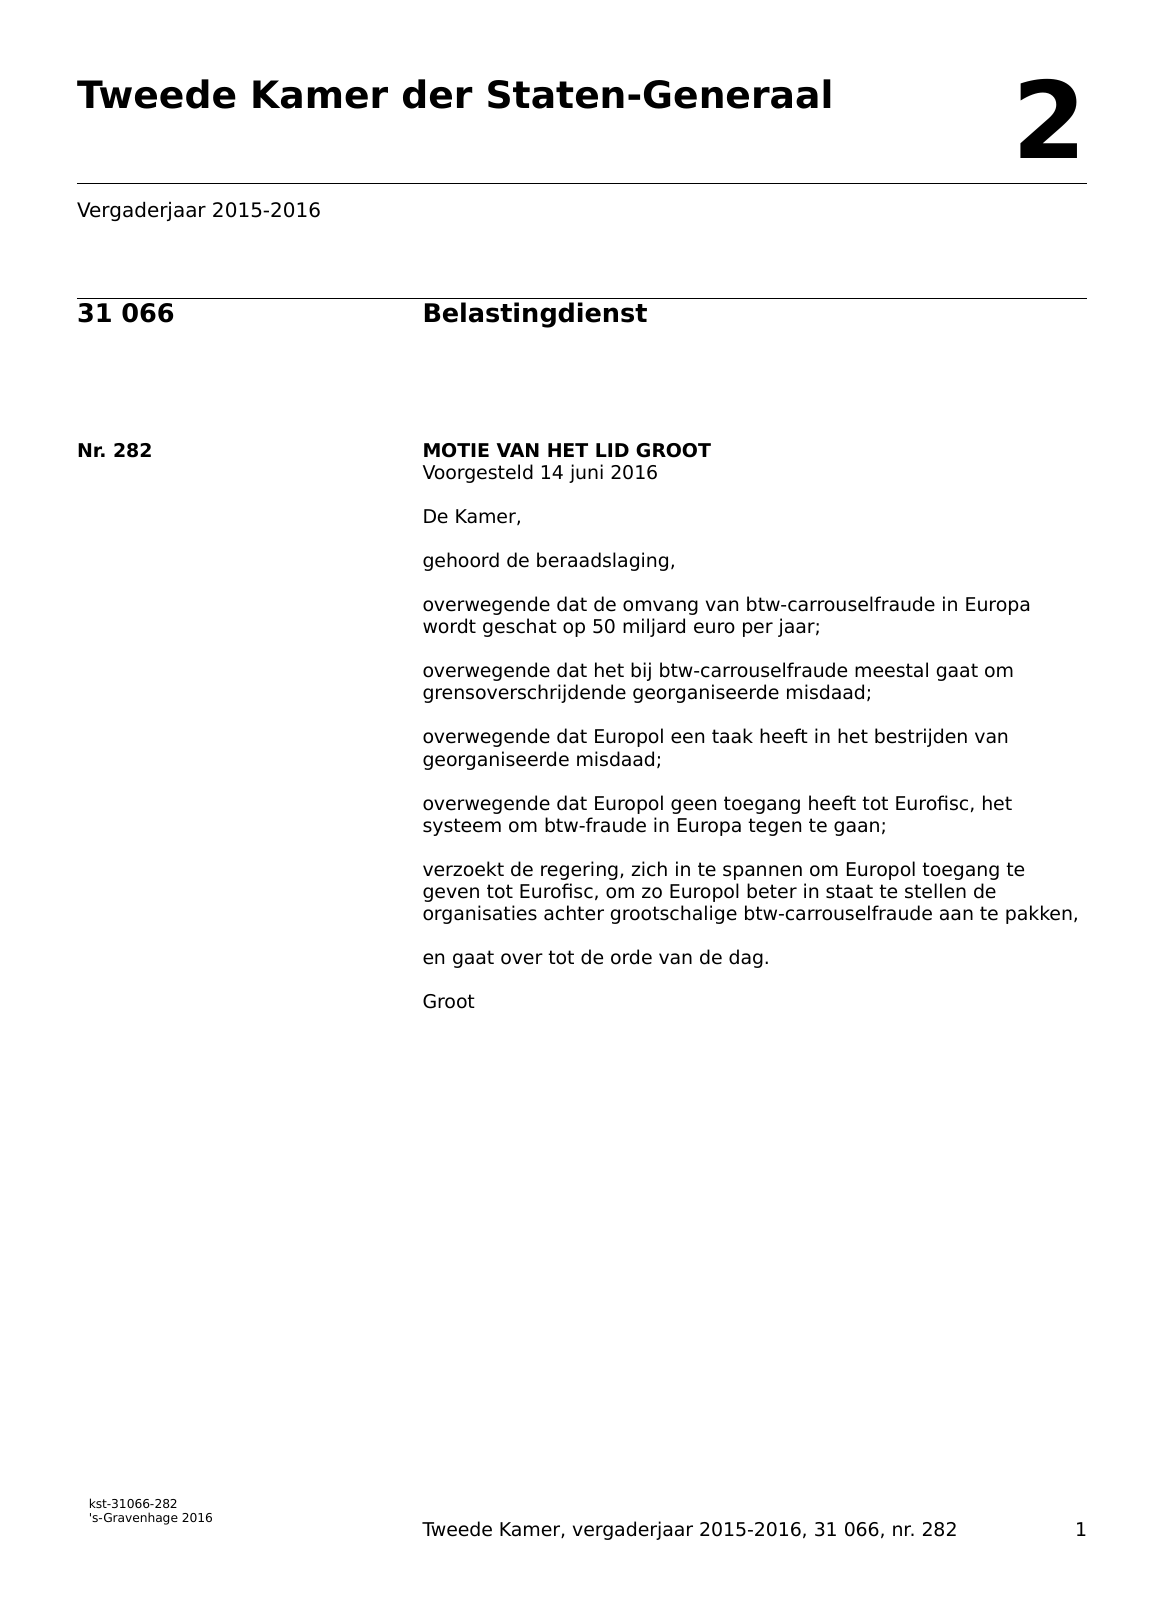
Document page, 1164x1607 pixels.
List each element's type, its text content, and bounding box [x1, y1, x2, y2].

text gehoord de beraadslaging, [422, 550, 1087, 572]
subtitle Nr. 282 MOTIE VAN HET LID GROOT [77, 440, 1087, 462]
text overwegende dat de omvang van btw-carrouselfraude in Europa wordt geschat op 50 miljard euro per jaar; [422, 594, 1087, 638]
text overwegende dat Europol geen toegang heeft tot Eurofisc, het systeem om btw-fraude in Europa tegen te gaan; [422, 793, 1087, 837]
text overwegende dat Europol een taak heeft in het bestrijden van georganiseerde misdaad; [422, 726, 1087, 770]
table_cell Vergaderjaar 2015-2016 [77, 184, 1087, 298]
text Groot [422, 991, 1087, 1013]
text Voorgesteld 14 juni 2016 [422, 462, 1087, 484]
text kst-31066-282 [88, 1497, 323, 1511]
text 's-Gravenhage 2016 [88, 1511, 323, 1525]
table_header Tweede Kamer der Staten-Generaal [77, 59, 886, 183]
text De Kamer, [422, 506, 1087, 528]
subtitle 31 066 Belastingdienst [77, 299, 1087, 329]
text verzoekt de regering, zich in te spannen om Europol toegang te geven tot Eurofisc, om zo Europol beter in staat te stellen de organisaties achter grootschalige btw-carrouselfraude aan te pakken, [422, 859, 1087, 925]
table_header 2 [886, 59, 1087, 183]
text en gaat over tot de orde van de dag. [422, 947, 1087, 969]
text overwegende dat het bij btw-carrouselfraude meestal gaat om grensoverschrijdende georganiseerde misdaad; [422, 660, 1087, 704]
